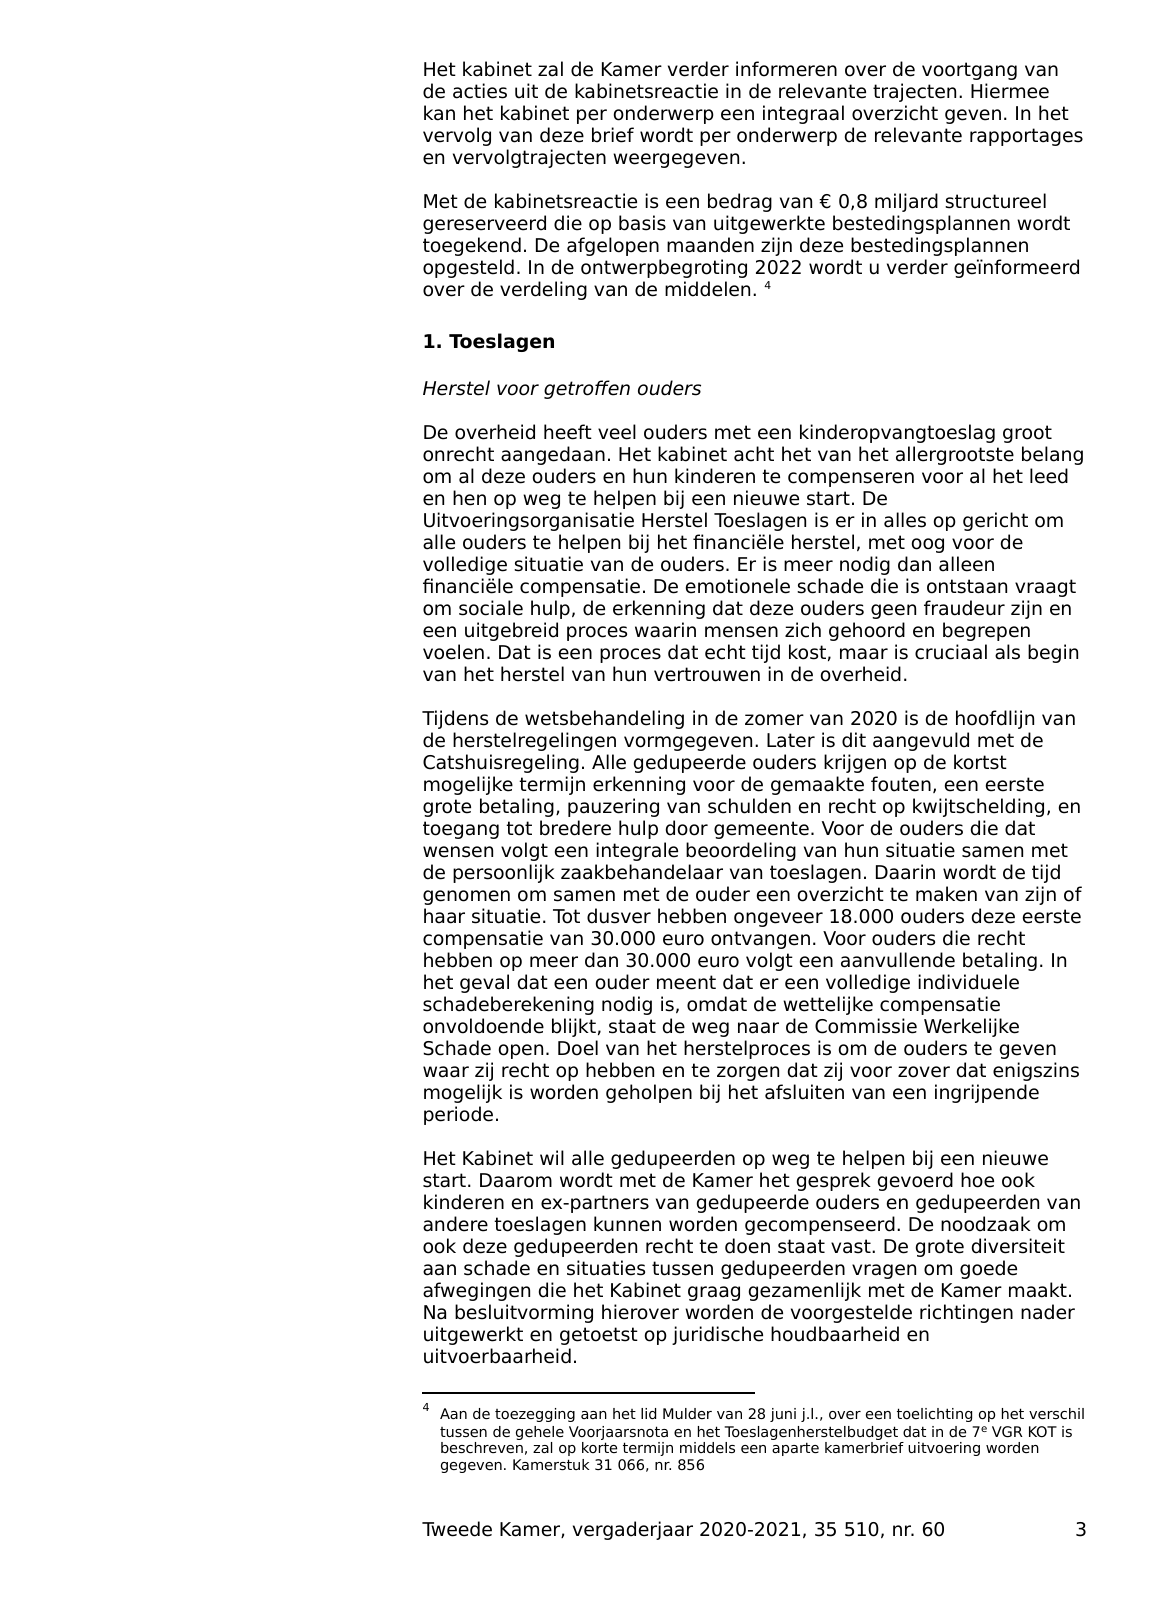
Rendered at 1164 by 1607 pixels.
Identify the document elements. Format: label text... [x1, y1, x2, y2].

subtitle Herstel voor getroffen ouders [422, 378, 1087, 400]
text De overheid heeft veel ouders met een kinderopvangtoeslag groot onrecht aangedaan. Het kabinet acht het van het allergrootste belang om al deze ouders en hun kinderen te compenseren voor al het leed en hen op weg te helpen bij een nieuwe start. De Uitvoeringsorganisatie Herstel Toeslagen is er in alles op gericht om alle ouders te helpen bij het financiële herstel, met oog voor de volledige situatie van de ouders. Er is meer nodig dan alleen financiële compensatie. De emotionele schade die is ontstaan vraagt om sociale hulp, de erkenning dat deze ouders geen fraudeur zijn en een uitgebreid proces waarin mensen zich gehoord en begrepen voelen. Dat is een proces dat echt tijd kost, maar is cruciaal als begin van het herstel van hun vertrouwen in de overheid. [422, 422, 1087, 686]
subtitle 1. Toeslagen [422, 331, 1087, 353]
text Aan de toezegging aan het lid Mulder van 28 juni j.l., over een toelichting op het verschil tussen de gehele Voorjaarsnota en het Toeslagenherstelbudget dat in de 7e VGR KOT is beschreven, zal op korte termijn middels een aparte kamerbrief uitvoering worden gegeven. Kamerstuk 31 066, nr. 856 [422, 1402, 1087, 1474]
text Het Kabinet wil alle gedupeerden op weg te helpen bij een nieuwe start. Daarom wordt met de Kamer het gesprek gevoerd hoe ook kinderen en ex-partners van gedupeerde ouders en gedupeerden van andere toeslagen kunnen worden gecompenseerd. De noodzaak om ook deze gedupeerden recht te doen staat vast. De grote diversiteit aan schade en situaties tussen gedupeerden vragen om goede afwegingen die het Kabinet graag gezamenlijk met de Kamer maakt. Na besluitvorming hierover worden de voorgestelde richtingen nader uitgewerkt en getoetst op juridische houdbaarheid en uitvoerbaarheid. [422, 1148, 1087, 1368]
text Tijdens de wetsbehandeling in de zomer van 2020 is de hoofdlijn van de herstelregelingen vormgegeven. Later is dit aangevuld met de Catshuisregeling. Alle gedupeerde ouders krijgen op de kortst mogelijke termijn erkenning voor de gemaakte fouten, een eerste grote betaling, pauzering van schulden en recht op kwijtschelding, en toegang tot bredere hulp door gemeente. Voor de ouders die dat wensen volgt een integrale beoordeling van hun situatie samen met de persoonlijk zaakbehandelaar van toeslagen. Daarin wordt de tijd genomen om samen met de ouder een overzicht te maken van zijn of haar situatie. Tot dusver hebben ongeveer 18.000 ouders deze eerste compensatie van 30.000 euro ontvangen. Voor ouders die recht hebben op meer dan 30.000 euro volgt een aanvullende betaling. In het geval dat een ouder meent dat er een volledige individuele schadeberekening nodig is, omdat de wettelijke compensatie onvoldoende blijkt, staat de weg naar de Commissie Werkelijke Schade open. Doel van het herstelproces is om de ouders te geven waar zij recht op hebben en te zorgen dat zij voor zover dat enigszins mogelijk is worden geholpen bij het afsluiten van een ingrijpende periode. [422, 708, 1087, 1126]
text Het kabinet zal de Kamer verder informeren over de voortgang van de acties uit de kabinetsreactie in de relevante trajecten. Hiermee kan het kabinet per onderwerp een integraal overzicht geven. In het vervolg van deze brief wordt per onderwerp de relevante rapportages en vervolgtrajecten weergegeven. [422, 59, 1087, 169]
text Met de kabinetsreactie is een bedrag van € 0,8 miljard structureel gereserveerd die op basis van uitgewerkte bestedingsplannen wordt toegekend. De afgelopen maanden zijn deze bestedingsplannen opgesteld. In de ontwerpbegroting 2022 wordt u verder geïnformeerd over de verdeling van de middelen. [422, 191, 1087, 301]
